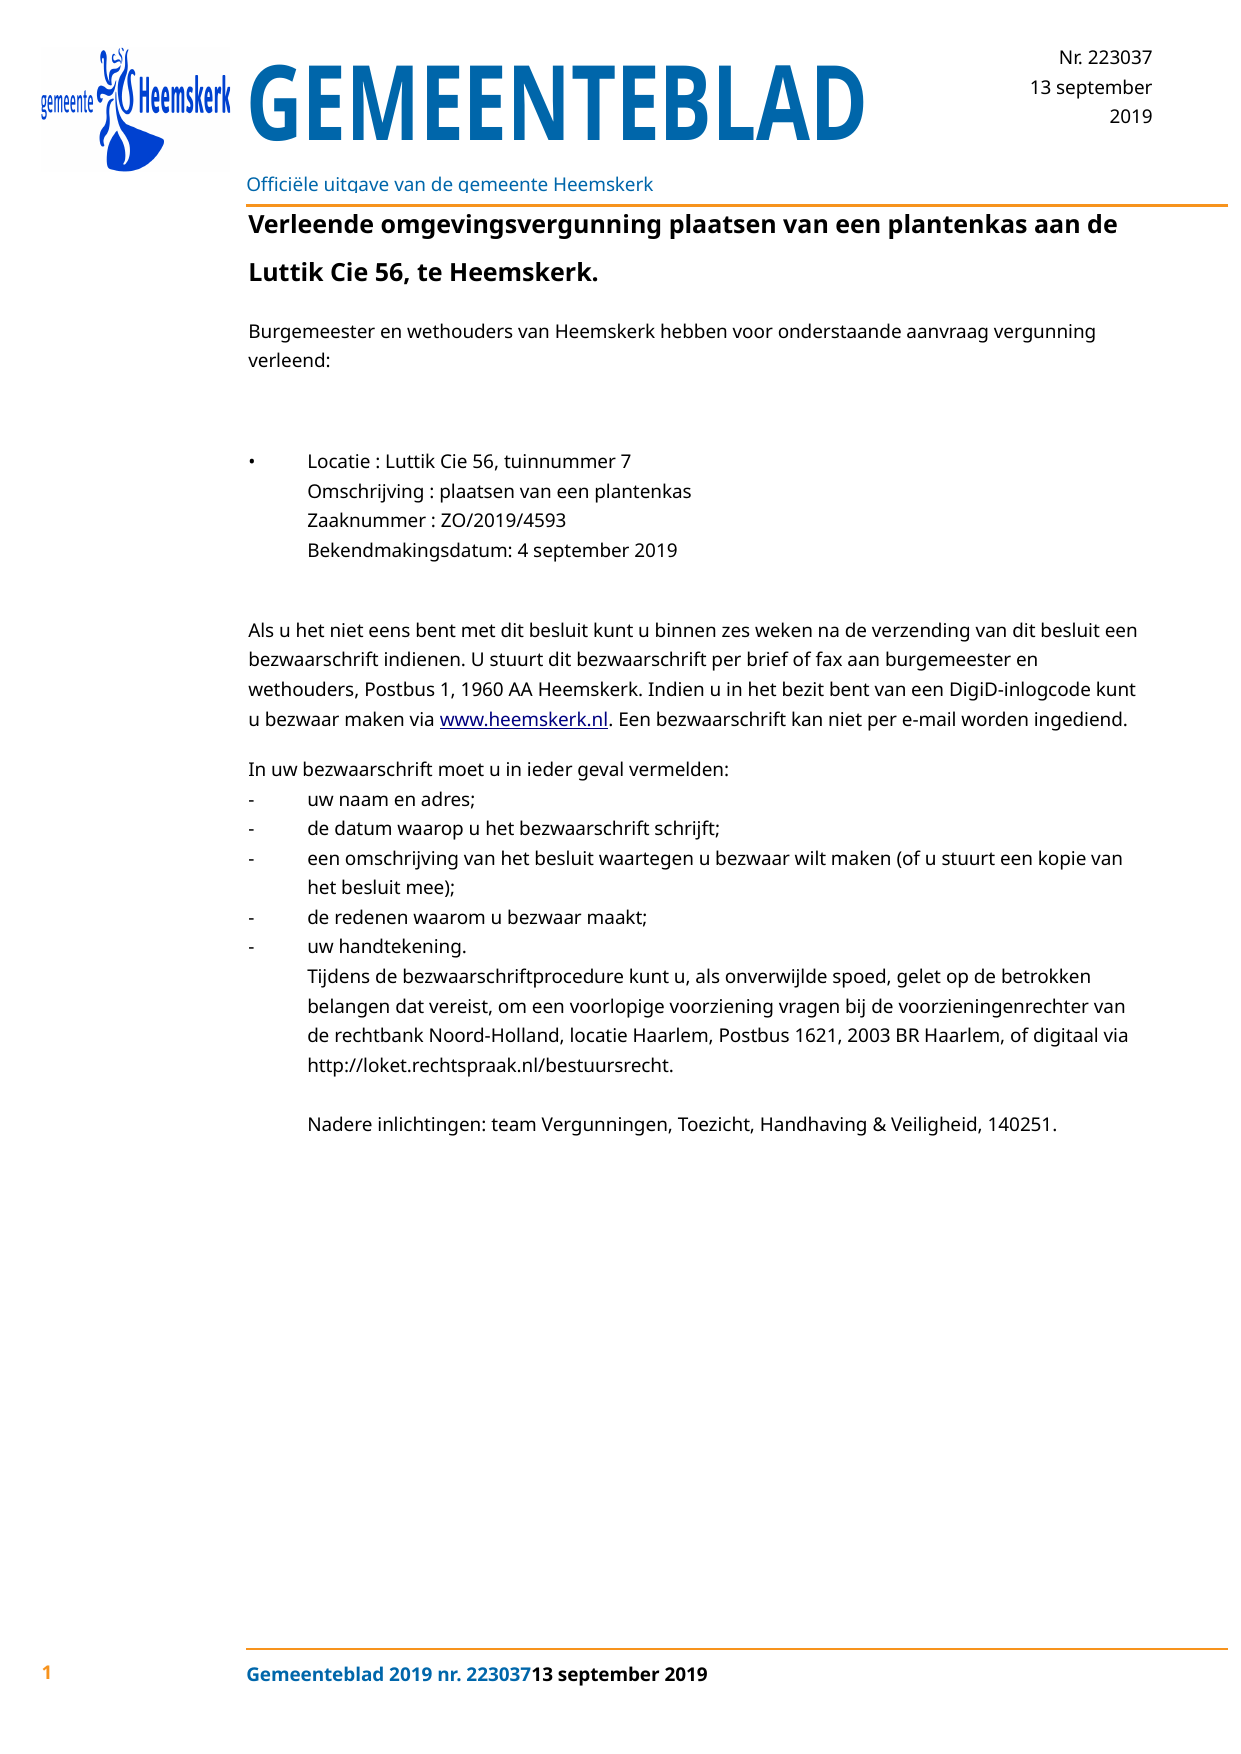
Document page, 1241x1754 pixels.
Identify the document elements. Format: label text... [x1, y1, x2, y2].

list Nadere inlichtingen: team Vergunningen, Toezicht, Handhaving & Veiligheid, 140251. [248, 1111, 1152, 1137]
text Verleende omgevingsvergunning plaatsen van een plantenkas aan de Luttik Cie 56, te Heemskerk. [248, 207, 1152, 288]
list Bekendmakingsdatum: 4 september 2019 [248, 537, 1152, 563]
text Als u het niet eens bent met dit besluit kunt u binnen zes weken na de verzending van dit besluit een bezwaarschrift indienen. U stuurt dit bezwaarschrift per brief of fax aan burgemeester en wethouders, Postbus 1, 1960 AA Heemskerk. Indien u in het bezit bent van een DigiD-inlogcode kunt u bezwaar maken via www.heemskerk.nl. Een bezwaarschrift kan niet per e-mail worden ingediend. [248, 617, 1152, 732]
text In uw bezwaarschrift moet u in ieder geval vermelden: [248, 756, 1152, 782]
list Omschrijving : plaatsen van een plantenkas [248, 478, 1152, 504]
list Zaaknummer : ZO/2019/4593 [248, 507, 1152, 533]
list Locatie : Luttik Cie 56, tuinnummer 7 [248, 448, 1152, 474]
list de datum waarop u het bezwaarschrift schrijft; [248, 815, 1152, 841]
text Burgemeester en wethouders van Heemskerk hebben voor onderstaande aanvraag vergunning verleend: [248, 318, 1152, 373]
list een omschrijving van het besluit waartegen u bezwaar wilt maken (of u stuurt een kopie van het besluit mee); [248, 845, 1152, 900]
picture [41, 47, 231, 172]
list uw handtekening. [248, 934, 1152, 959]
list de redenen waarom u bezwaar maakt; [248, 904, 1152, 930]
list Tijdens de bezwaarschriftprocedure kunt u, als onverwijlde spoed, gelet op de betrokken belangen dat vereist, om een voorlopige voorziening vragen bij de voorzieningenrechter van de rechtbank Noord-Holland, locatie Haarlem, Postbus 1621, 2003 BR Haarlem, of digitaal via http://loket.rechtspraak.nl/bestuursrecht. [248, 963, 1152, 1078]
list uw naam en adres; [248, 786, 1152, 812]
